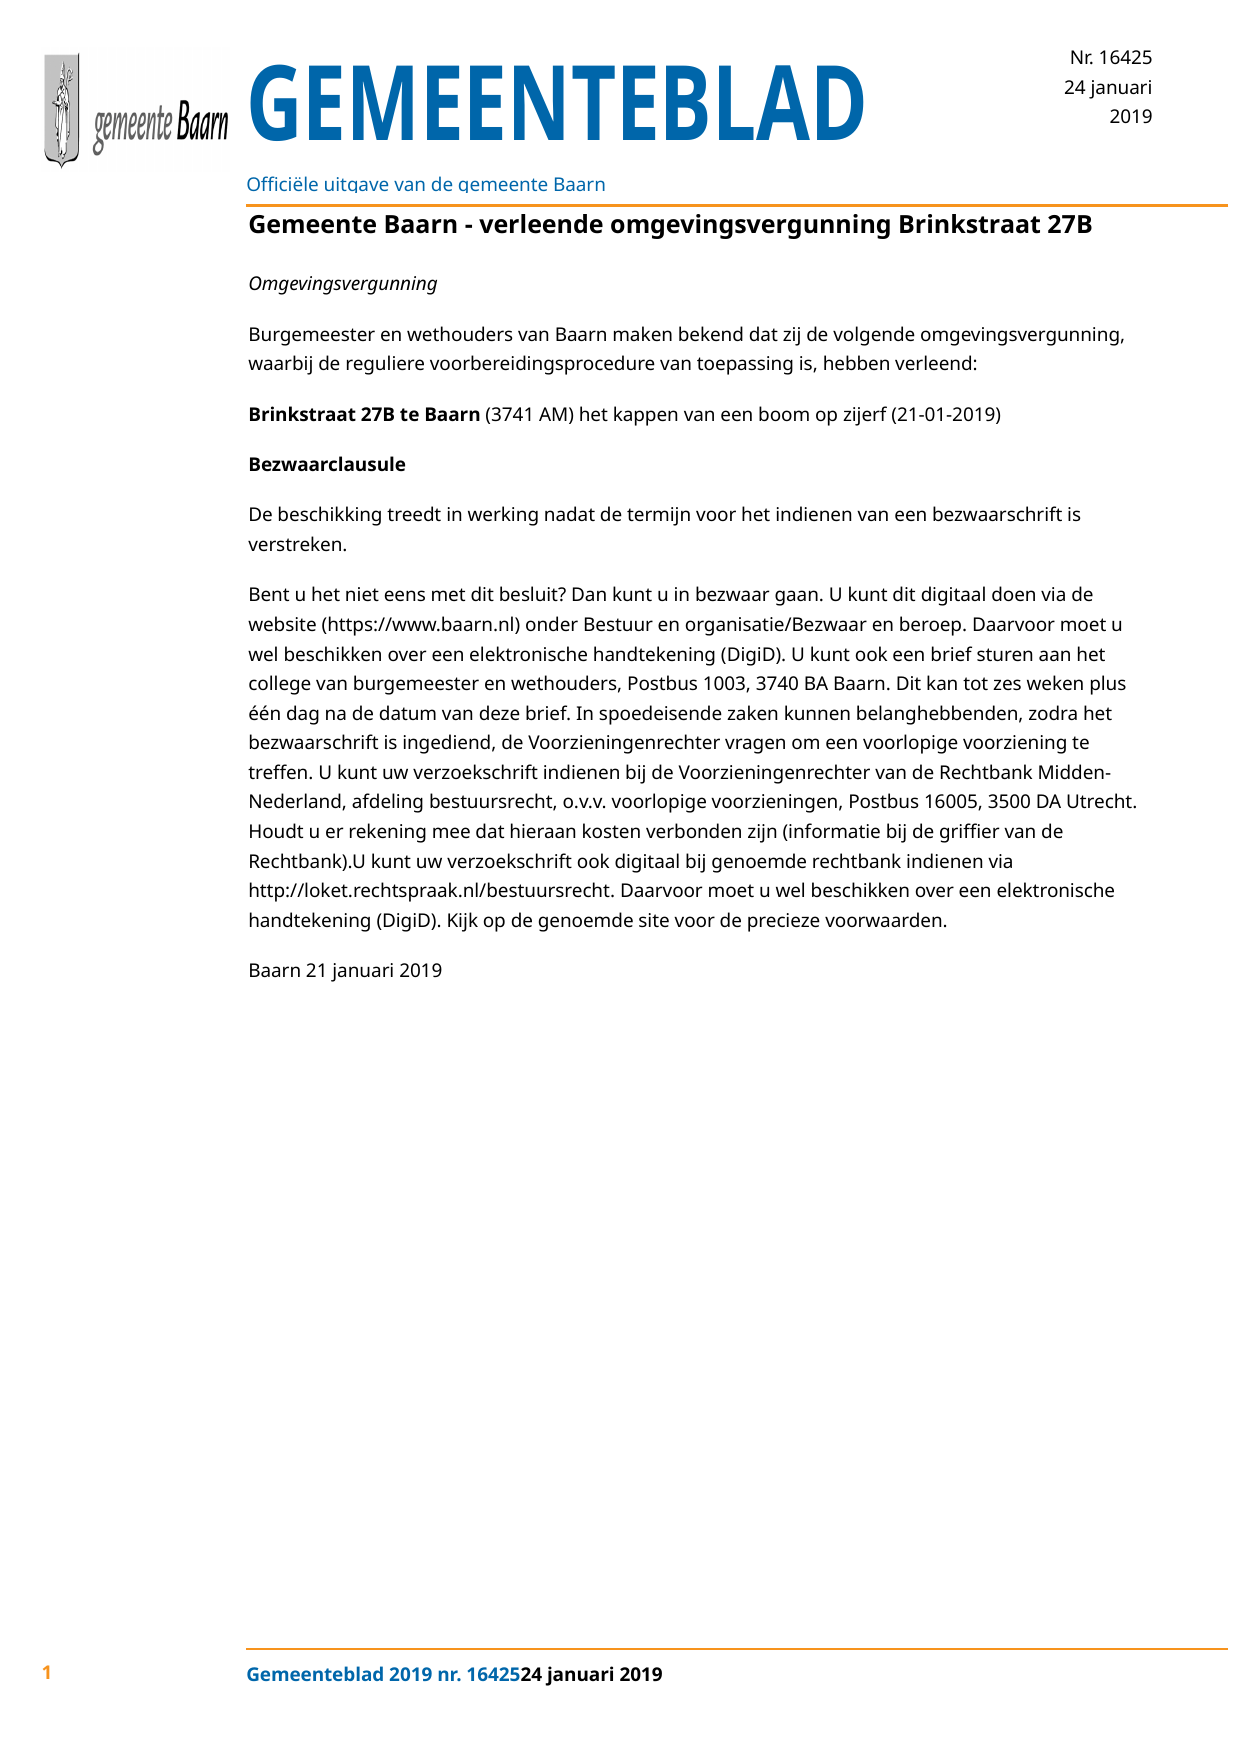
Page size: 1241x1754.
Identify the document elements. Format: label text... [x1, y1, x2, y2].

text Omgevingsvergunning [248, 270, 1152, 296]
text Baarn 21 januari 2019 [248, 957, 1152, 983]
text De beschikking treedt in werking nadat de termijn voor het indienen van een bezwaarschrift is verstreken. [248, 502, 1152, 557]
text Burgemeester en wethouders van Baarn maken bekend dat zij de volgende omgevingsvergunning, waarbij de reguliere voorbereidingsprocedure van toepassing is, hebben verleend: [248, 321, 1152, 376]
text Gemeente Baarn - verleende omgevingsvergunning Brinkstraat 27B [248, 207, 1152, 241]
text Bent u het niet eens met dit besluit? Dan kunt u in bezwaar gaan. U kunt dit digitaal doen via de website (https://www.baarn.nl) onder Bestuur en organisatie/Bezwaar en beroep. Daarvoor moet u wel beschikken over een elektronische handtekening (DigiD). U kunt ook een brief sturen aan het college van burgemeester en wethouders, Postbus 1003, 3740 BA Baarn. Dit kan tot zes weken plus één dag na de datum van deze brief. In spoedeisende zaken kunnen belanghebbenden, zodra het bezwaarschrift is ingediend, de Voorzieningenrechter vragen om een voorlopige voorziening te treffen. U kunt uw verzoekschrift indienen bij de Voorzieningenrechter van de Rechtbank Midden-Nederland, afdeling bestuursrecht, o.v.v. voorlopige voorzieningen, Postbus 16005, 3500 DA Utrecht. Houdt u er rekening mee dat hieraan kosten verbonden zijn (informatie bij de griffier van de Rechtbank).U kunt uw verzoekschrift ook digitaal bij genoemde rechtbank indienen via http://loket.rechtspraak.nl/bestuursrecht. Daarvoor moet u wel beschikken over een elektronische handtekening (DigiD). Kijk op de genoemde site voor de precieze voorwaarden. [248, 582, 1152, 933]
text Brinkstraat 27B te Baarn (3741 AM) het kappen van een boom op zijerf (21-01-2019) [248, 401, 1152, 426]
text Bezwaarclausule [248, 451, 1152, 477]
picture [41, 47, 231, 172]
